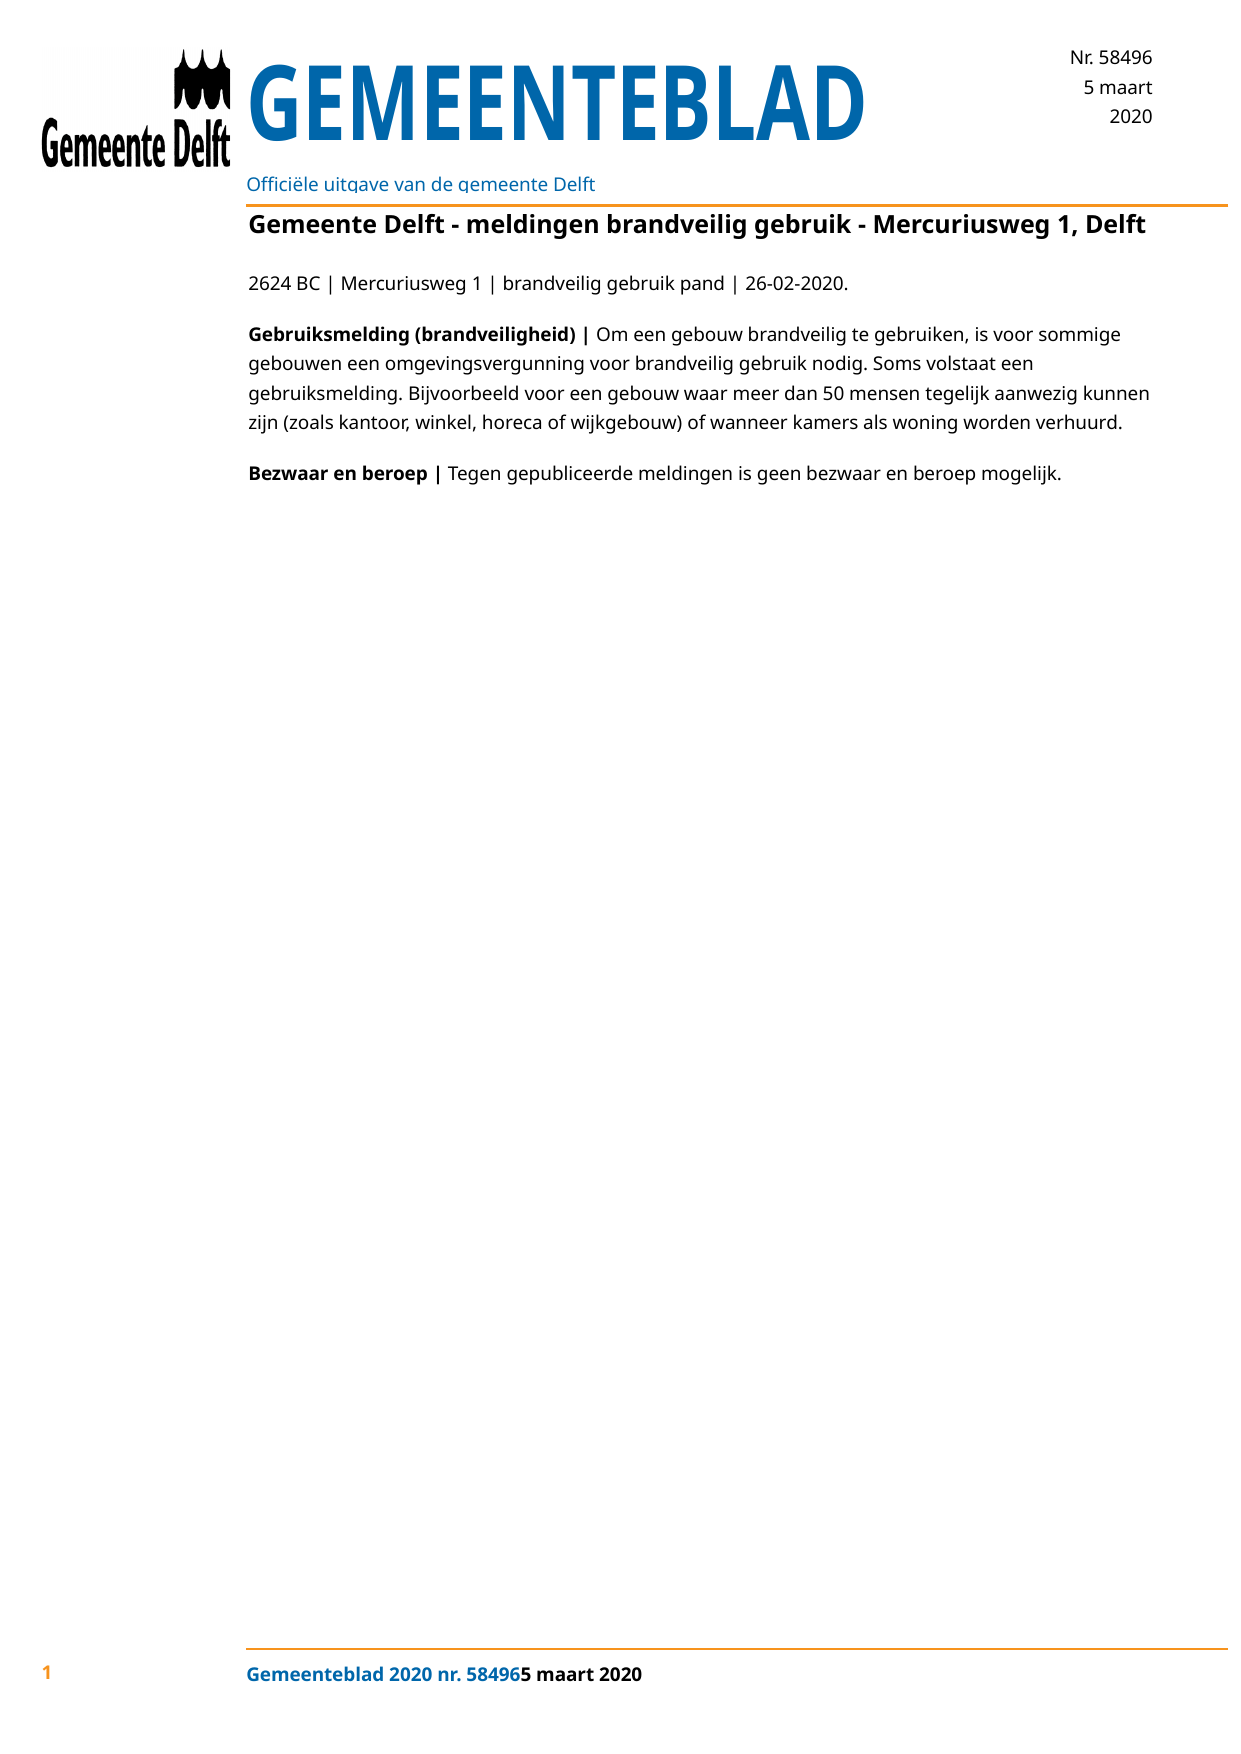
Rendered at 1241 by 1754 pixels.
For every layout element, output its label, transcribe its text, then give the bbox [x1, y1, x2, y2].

text Gemeente Delft - meldingen brandveilig gebruik - Mercuriusweg 1, Delft [248, 207, 1152, 241]
text Gebruiksmelding (brandveiligheid) | Om een gebouw brandveilig te gebruiken, is voor sommige gebouwen een omgevingsvergunning voor brandveilig gebruik nodig. Soms volstaat een gebruiksmelding. Bijvoorbeeld voor een gebouw waar meer dan 50 mensen tegelijk aanwezig kunnen zijn (zoals kantoor, winkel, horeca of wijkgebouw) of wanneer kamers als woning worden verhuurd. [248, 321, 1152, 435]
picture [41, 47, 231, 172]
text Bezwaar en beroep | Tegen gepubliceerde meldingen is geen bezwaar en beroep mogelijk. [248, 460, 1152, 486]
text 2624 BC | Mercuriusweg 1 | brandveilig gebruik pand | 26-02-2020. [248, 270, 1152, 296]
